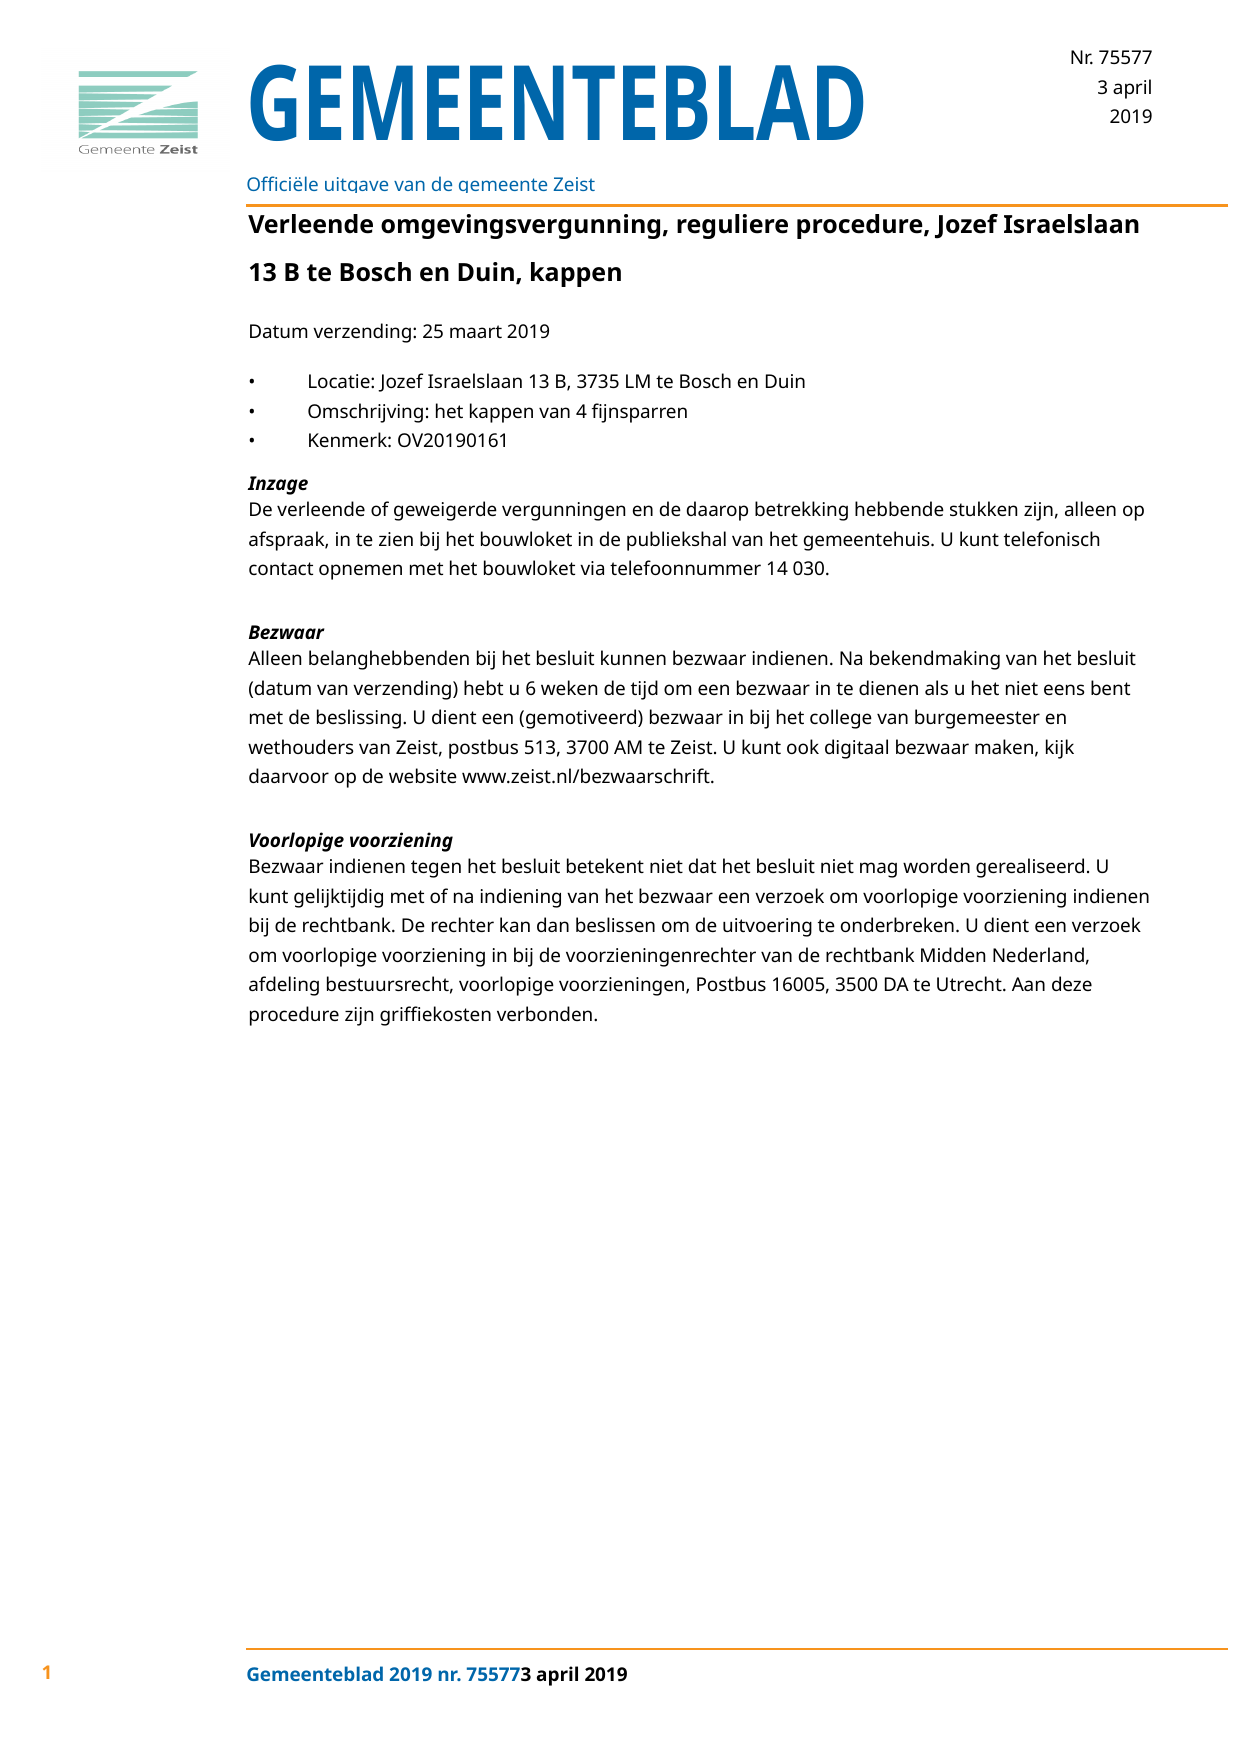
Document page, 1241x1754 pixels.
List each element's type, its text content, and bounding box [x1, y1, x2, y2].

picture [41, 47, 231, 172]
text De verleende of geweigerde vergunningen en de daarop betrekking hebbende stukken zijn, alleen op afspraak, in te zien bij het bouwloket in de publiekshal van het gemeentehuis. U kunt telefonisch contact opnemen met het bouwloket via telefoonnummer 14 030. [248, 496, 1152, 581]
text Verleende omgevingsvergunning, reguliere procedure, Jozef Israelslaan 13 B te Bosch en Duin, kappen [248, 207, 1152, 288]
text Bezwaar [248, 619, 1152, 645]
text Inzage [248, 471, 1152, 496]
list Kenmerk: OV20190161 [248, 427, 1152, 453]
text Bezwaar indienen tegen het besluit betekent niet dat het besluit niet mag worden gerealiseerd. U kunt gelijktijdig met of na indiening van het bezwaar een verzoek om voorlopige voorziening indienen bij de rechtbank. De rechter kan dan beslissen om de uitvoering te onderbreken. U dient een verzoek om voorlopige voorziening in bij de voorzieningenrechter van de rechtbank Midden Nederland, afdeling bestuursrecht, voorlopige voorzieningen, Postbus 16005, 3500 DA te Utrecht. Aan deze procedure zijn griffiekosten verbonden. [248, 853, 1152, 1027]
text Voorlopige voorziening [248, 827, 1152, 853]
text Datum verzending: 25 maart 2019 [248, 318, 1152, 344]
text Alleen belanghebbenden bij het besluit kunnen bezwaar indienen. Na bekendmaking van het besluit (datum van verzending) hebt u 6 weken de tijd om een bezwaar in te dienen als u het niet eens bent met de beslissing. U dient een (gemotiveerd) bezwaar in bij het college van burgemeester en wethouders van Zeist, postbus 513, 3700 AM te Zeist. U kunt ook digitaal bezwaar maken, kijk daarvoor op de website www.zeist.nl/bezwaarschrift. [248, 645, 1152, 789]
list Locatie: Jozef Israelslaan 13 B, 3735 LM te Bosch en Duin [248, 368, 1152, 394]
list Omschrijving: het kappen van 4 fijnsparren [248, 398, 1152, 424]
